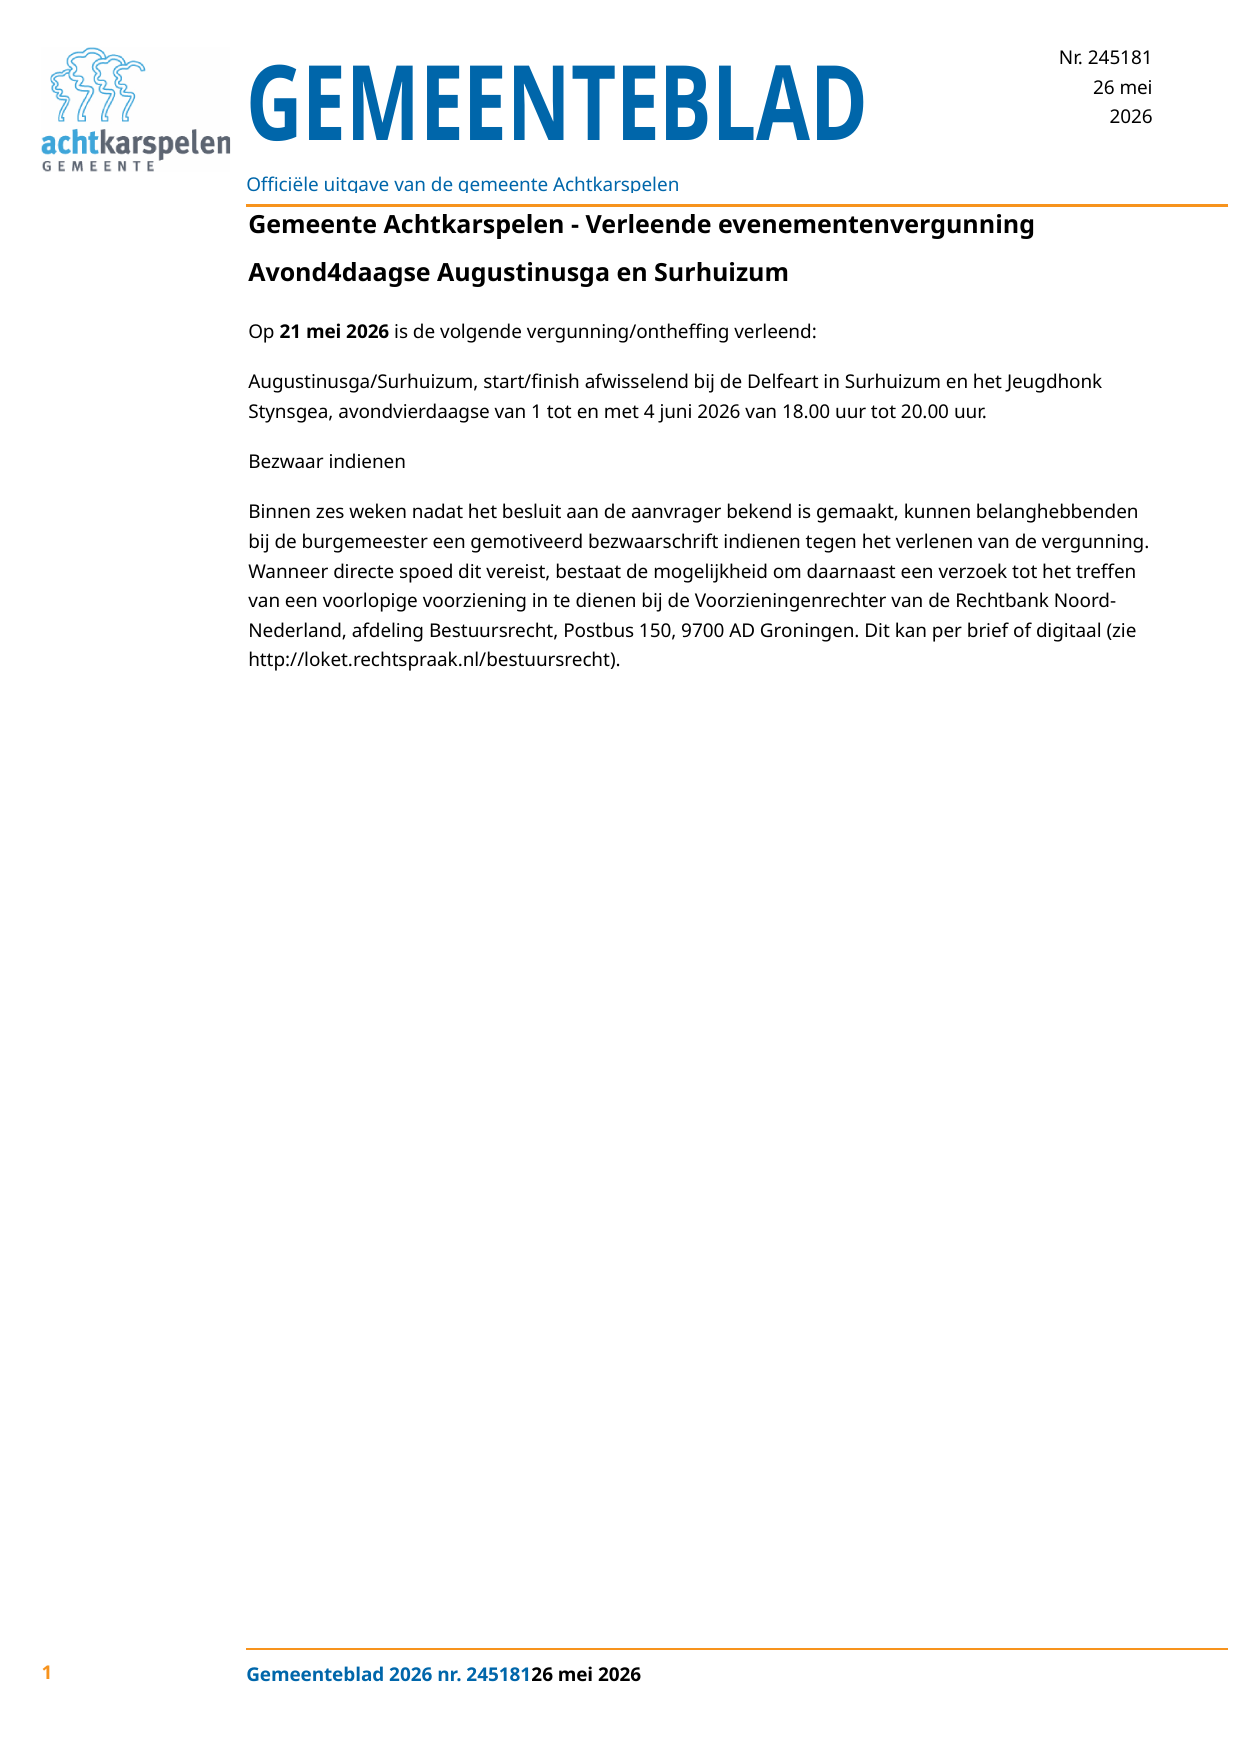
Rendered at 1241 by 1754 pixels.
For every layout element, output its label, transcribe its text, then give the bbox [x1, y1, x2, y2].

text Gemeente Achtkarspelen - Verleende evenementenvergunning Avond4daagse Augustinusga en Surhuizum [248, 207, 1152, 288]
text Binnen zes weken nadat het besluit aan de aanvrager bekend is gemaakt, kunnen belanghebbenden bij de burgemeester een gemotiveerd bezwaarschrift indienen tegen het verlenen van de vergunning. Wanneer directe spoed dit vereist, bestaat de mogelijkheid om daarnaast een verzoek tot het treffen van een voorlopige voorziening in te dienen bij de Voorzieningenrechter van de Rechtbank Noord-Nederland, afdeling Bestuursrecht, Postbus 150, 9700 AD Groningen. Dit kan per brief of digitaal (zie http://loket.rechtspraak.nl/bestuursrecht). [248, 499, 1152, 672]
text Bezwaar indienen [248, 448, 1152, 474]
picture [41, 47, 231, 172]
text Op 21 mei 2026 is de volgende vergunning/ontheffing verleend: [248, 318, 1152, 344]
text Augustinusga/Surhuizum, start/finish afwisselend bij de Delfeart in Surhuizum en het Jeugdhonk Stynsgea, avondvierdaagse van 1 tot en met 4 juni 2026 van 18.00 uur tot 20.00 uur. [248, 368, 1152, 424]
